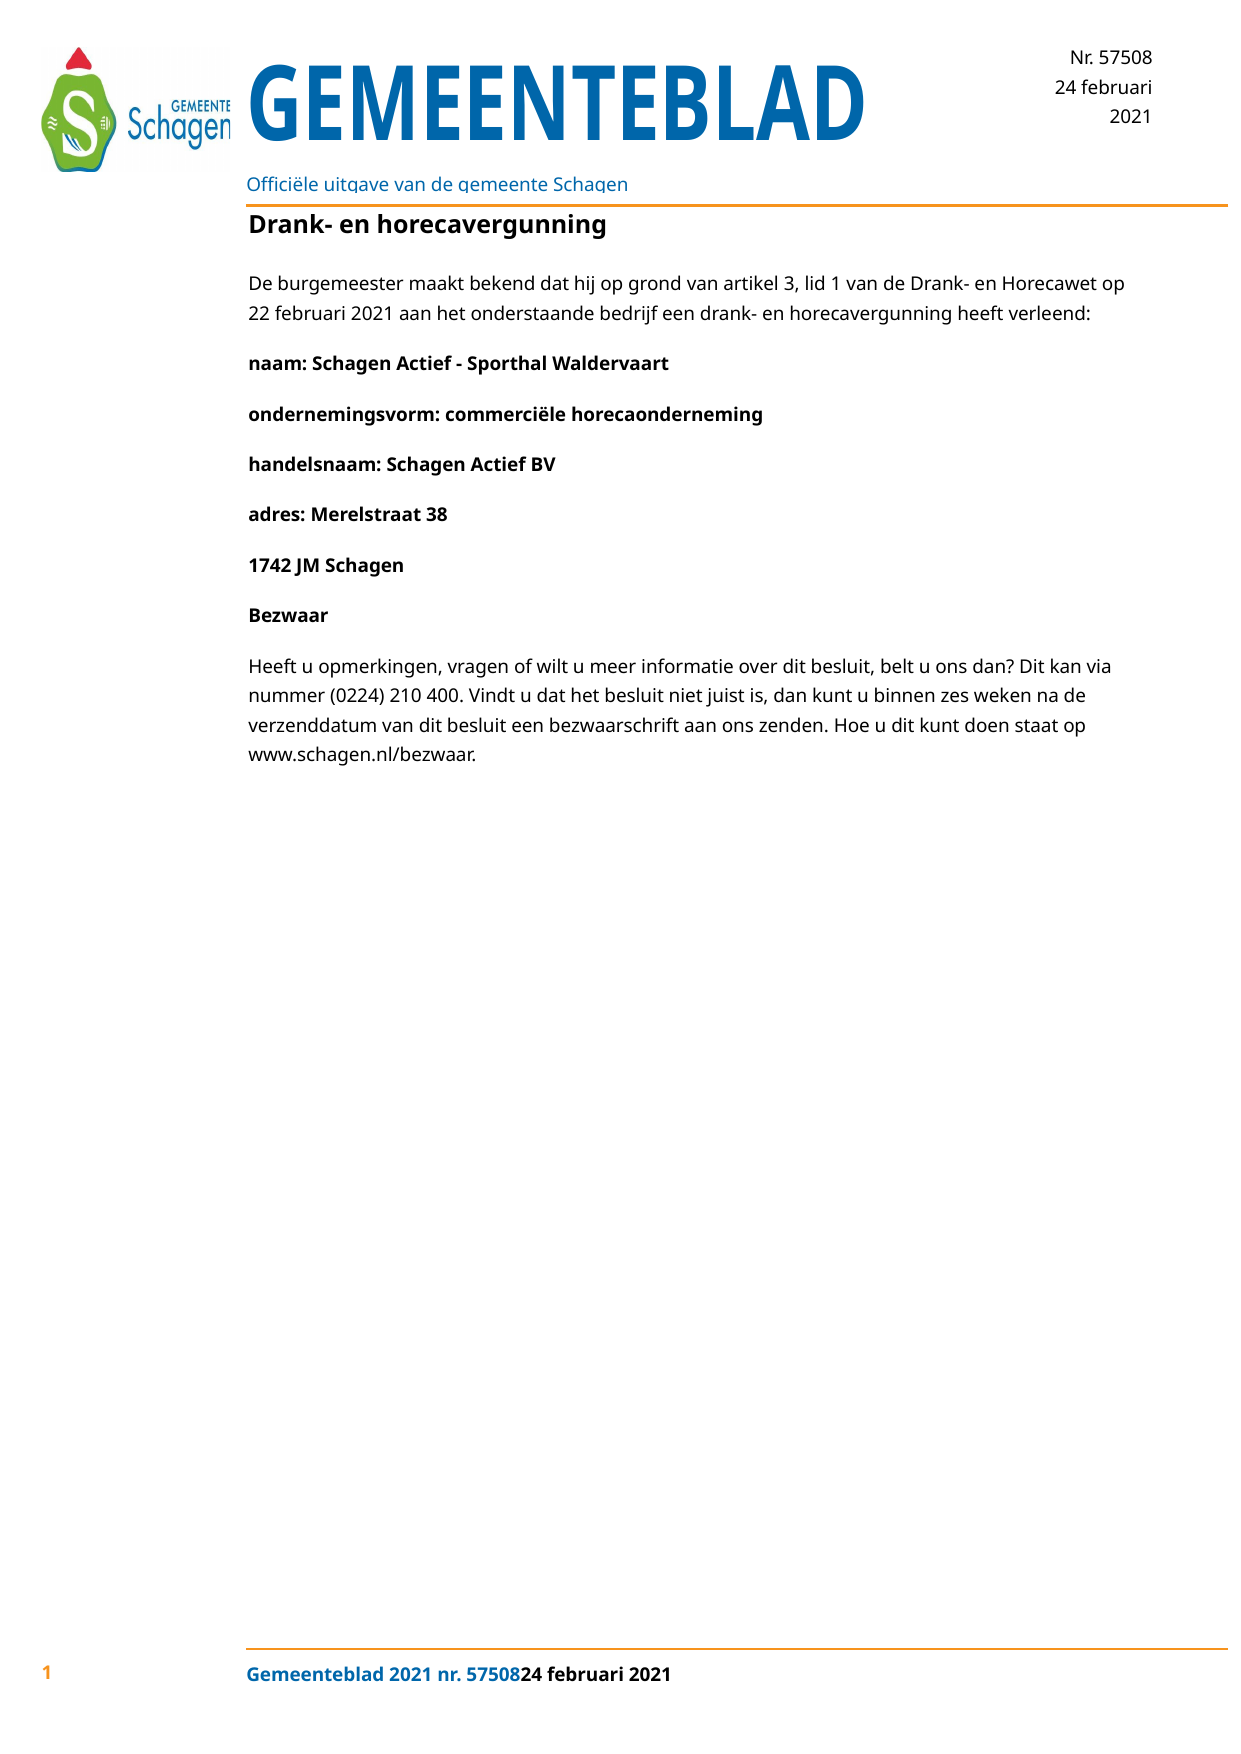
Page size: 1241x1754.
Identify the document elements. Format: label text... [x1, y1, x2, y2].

text De burgemeester maakt bekend dat hij op grond van artikel 3, lid 1 van de Drank- en Horecawet op 22 februari 2021 aan het onderstaande bedrijf een drank- en horecavergunning heeft verleend: [248, 270, 1152, 326]
text Heeft u opmerkingen, vragen of wilt u meer informatie over dit besluit, belt u ons dan? Dit kan via nummer (0224) 210 400. Vindt u dat het besluit niet juist is, dan kunt u binnen zes weken na de verzenddatum van dit besluit een bezwaarschrift aan ons zenden. Hoe u dit kunt doen staat op www.schagen.nl/bezwaar. [248, 653, 1152, 767]
text ondernemingsvorm: commerciële horecaonderneming [248, 401, 1152, 426]
text Drank- en horecavergunning [248, 207, 1152, 241]
text naam: Schagen Actief - Sporthal Waldervaart [248, 350, 1152, 376]
picture [41, 47, 231, 172]
text adres: Merelstraat 38 [248, 502, 1152, 527]
text Bezwaar [248, 602, 1152, 628]
text 1742 JM Schagen [248, 552, 1152, 578]
text handelsnaam: Schagen Actief BV [248, 451, 1152, 477]
